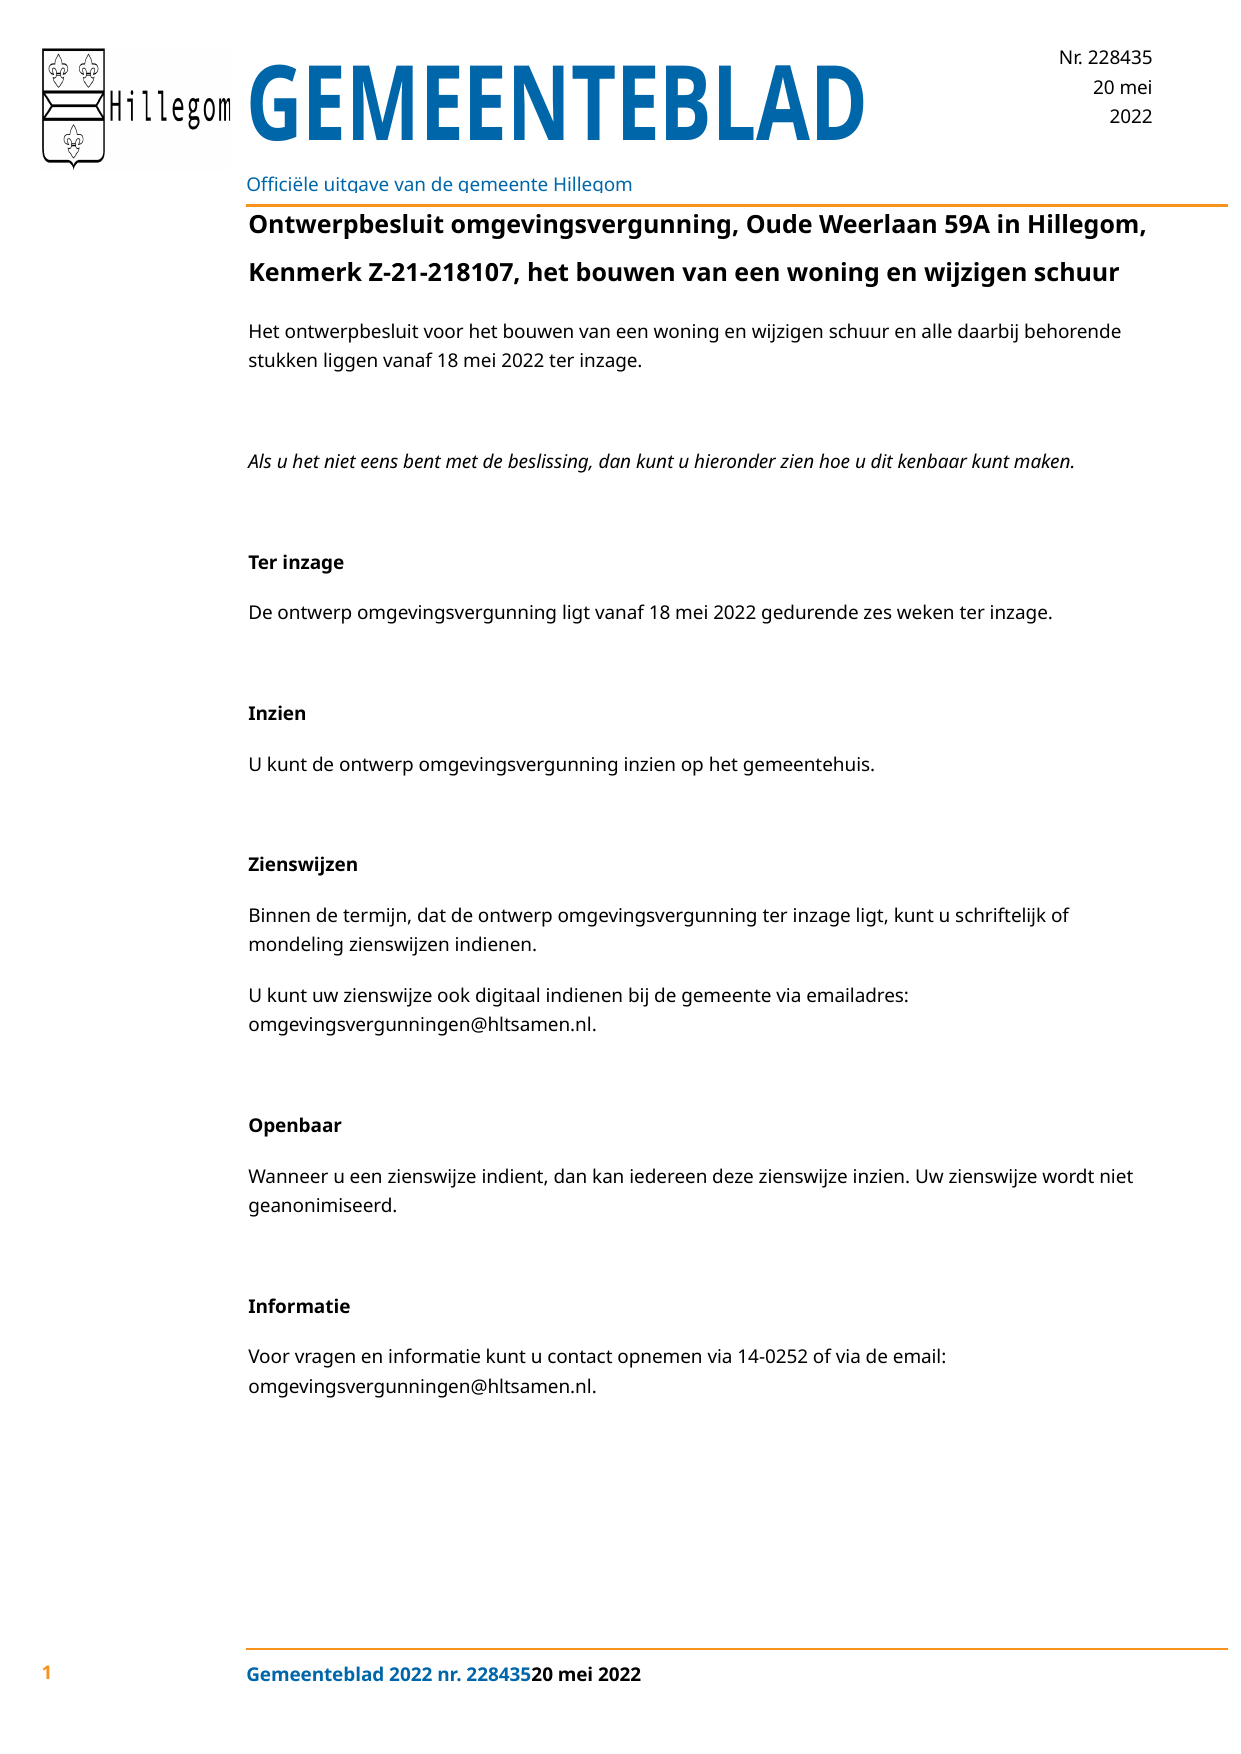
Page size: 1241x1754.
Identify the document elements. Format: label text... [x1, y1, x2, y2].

text Voor vragen en informatie kunt u contact opnemen via 14-0252 of via de email: omgevingsvergunningen@hltsamen.nl. [248, 1344, 1152, 1399]
text Informatie [248, 1293, 1152, 1319]
text Ontwerpbesluit omgevingsvergunning, Oude Weerlaan 59A in Hillegom, Kenmerk Z-21-218107, het bouwen van een woning en wijzigen schuur [248, 207, 1152, 288]
text Als u het niet eens bent met de beslissing, dan kunt u hieronder zien hoe u dit kenbaar kunt maken. [248, 448, 1152, 474]
text Binnen de termijn, dat de ontwerp omgevingsvergunning ter inzage ligt, kunt u schriftelijk of mondeling zienswijzen indienen. [248, 902, 1152, 957]
text De ontwerp omgevingsvergunning ligt vanaf 18 mei 2022 gedurende zes weken ter inzage. [248, 599, 1152, 625]
text Inzien [248, 700, 1152, 726]
text Wanneer u een zienswijze indient, dan kan iedereen deze zienswijze inzien. Uw zienswijze wordt niet geanonimiseerd. [248, 1163, 1152, 1218]
text Openbaar [248, 1112, 1152, 1138]
text Het ontwerpbesluit voor het bouwen van een woning en wijzigen schuur en alle daarbij behorende stukken liggen vanaf 18 mei 2022 ter inzage. [248, 318, 1152, 373]
picture [41, 47, 231, 172]
text Zienswijzen [248, 852, 1152, 877]
text Ter inzage [248, 549, 1152, 575]
text U kunt de ontwerp omgevingsvergunning inzien op het gemeentehuis. [248, 751, 1152, 777]
text U kunt uw zienswijze ook digitaal indienen bij de gemeente via emailadres: omgevingsvergunningen@hltsamen.nl. [248, 982, 1152, 1037]
